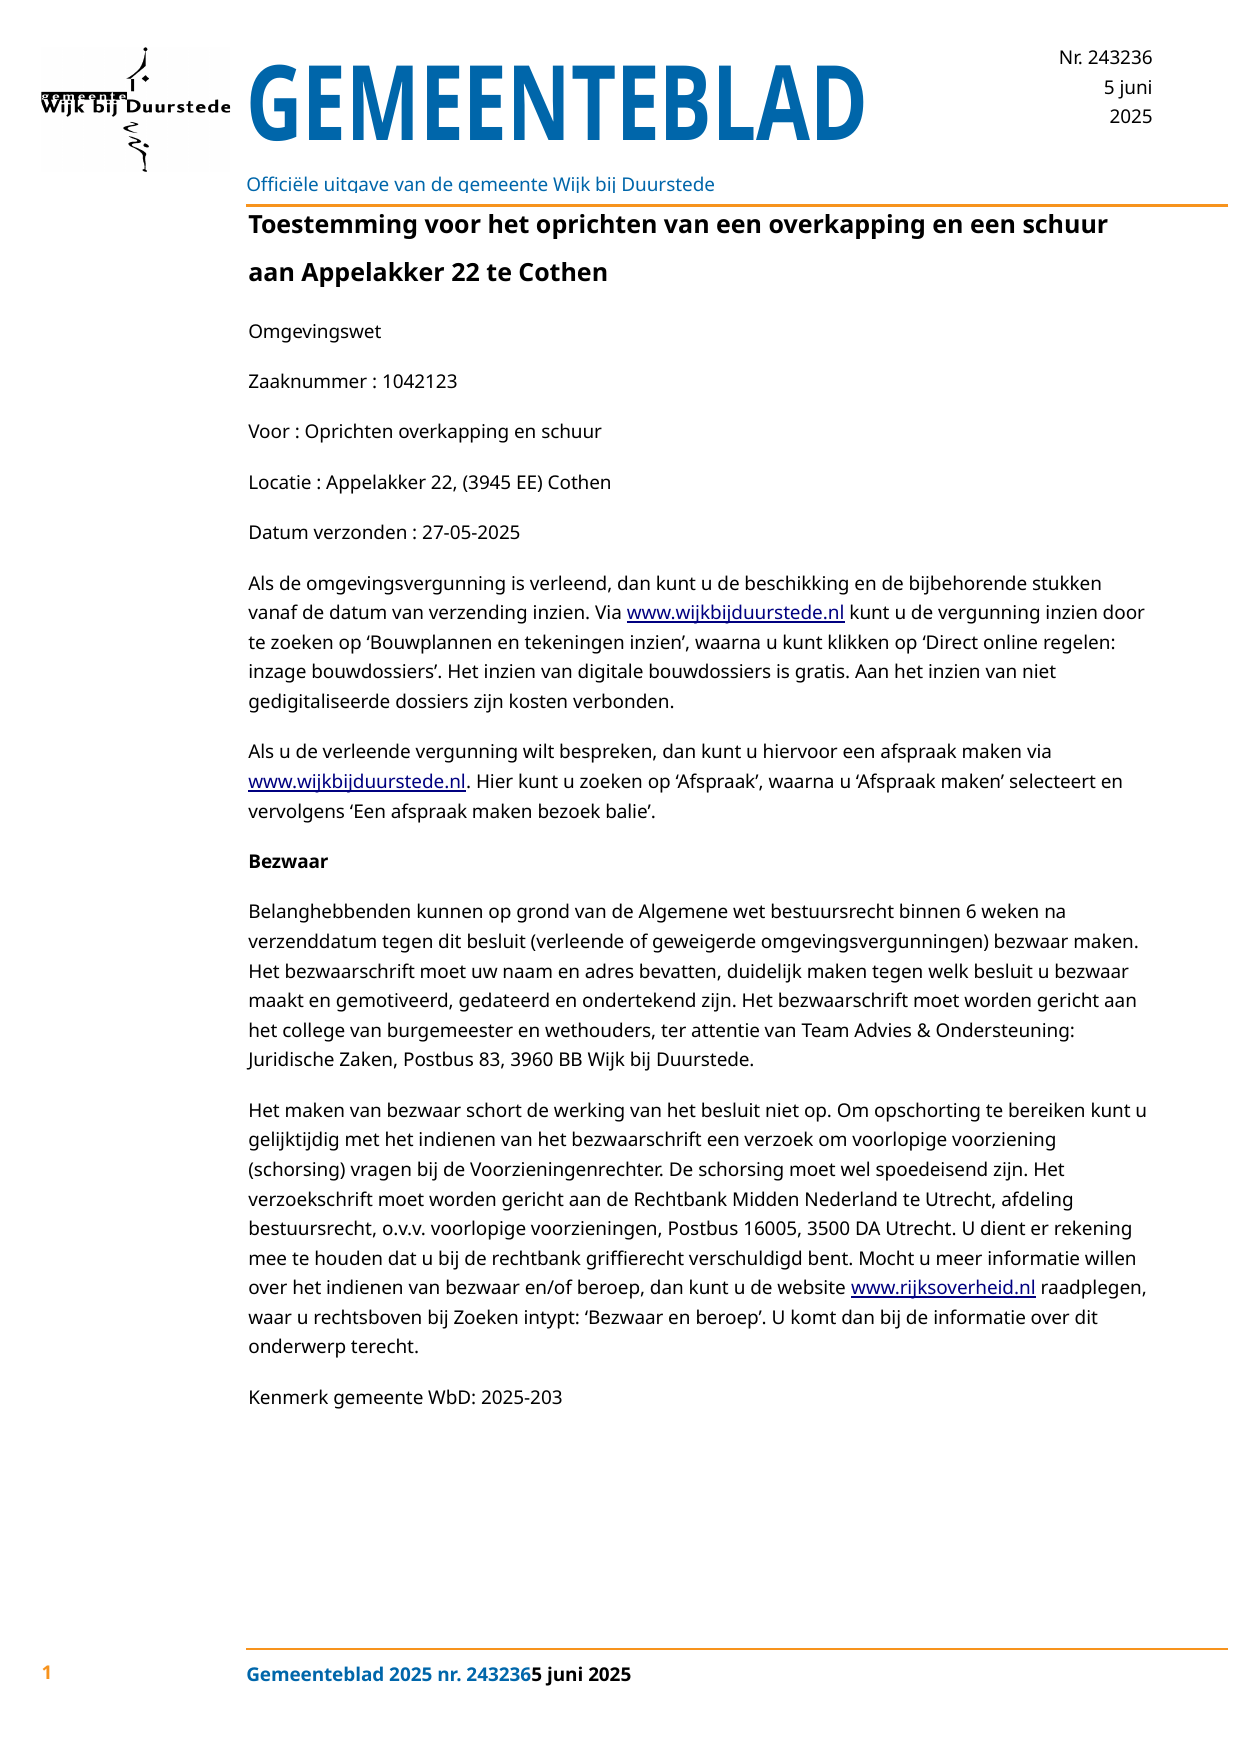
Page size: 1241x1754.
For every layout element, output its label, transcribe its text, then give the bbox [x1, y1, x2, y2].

text Toestemming voor het oprichten van een overkapping en een schuur aan Appelakker 22 te Cothen [248, 207, 1152, 288]
text Bezwaar [248, 848, 1152, 874]
text Locatie : Appelakker 22, (3945 EE) Cothen [248, 469, 1152, 495]
text Als u de verleende vergunning wilt bespreken, dan kunt u hiervoor een afspraak maken via www.wijkbijduurstede.nl. Hier kunt u zoeken op ‘Afspraak’, waarna u ‘Afspraak maken’ selecteert en vervolgens ‘Een afspraak maken bezoek balie’. [248, 739, 1152, 824]
text Omgevingswet [248, 318, 1152, 344]
text Als de omgevingsvergunning is verleend, dan kunt u de beschikking en de bijbehorende stukken vanaf de datum van verzending inzien. Via www.wijkbijduurstede.nl kunt u de vergunning inzien door te zoeken op ‘Bouwplannen en tekeningen inzien’, waarna u kunt klikken op ‘Direct online regelen: inzage bouwdossiers’. Het inzien van digitale bouwdossiers is gratis. Aan het inzien van niet gedigitaliseerde dossiers zijn kosten verbonden. [248, 570, 1152, 714]
text Zaaknummer : 1042123 [248, 368, 1152, 394]
text Datum verzonden : 27-05-2025 [248, 519, 1152, 545]
text Het maken van bezwaar schort de werking van het besluit niet op. Om opschorting te bereiken kunt u gelijktijdig met het indienen van het bezwaarschrift een verzoek om voorlopige voorziening (schorsing) vragen bij de Voorzieningenrechter. De schorsing moet wel spoedeisend zijn. Het verzoekschrift moet worden gericht aan de Rechtbank Midden Nederland te Utrecht, afdeling bestuursrecht, o.v.v. voorlopige voorzieningen, Postbus 16005, 3500 DA Utrecht. U dient er rekening mee te houden dat u bij de rechtbank griffierecht verschuldigd bent. Mocht u meer informatie willen over het indienen van bezwaar en/of beroep, dan kunt u de website www.rijksoverheid.nl raadplegen, waar u rechtsboven bij Zoeken intypt: ‘Bezwaar en beroep’. U komt dan bij de informatie over dit onderwerp terecht. [248, 1097, 1152, 1359]
text Belanghebbenden kunnen op grond van de Algemene wet bestuursrecht binnen 6 weken na verzenddatum tegen dit besluit (verleende of geweigerde omgevingsvergunningen) bezwaar maken. Het bezwaarschrift moet uw naam en adres bevatten, duidelijk maken tegen welk besluit u bezwaar maakt en gemotiveerd, gedateerd en ondertekend zijn. Het bezwaarschrift moet worden gericht aan het college van burgemeester en wethouders, ter attentie van Team Advies & Ondersteuning: Juridische Zaken, Postbus 83, 3960 BB Wijk bij Duurstede. [248, 899, 1152, 1072]
text Voor : Oprichten overkapping en schuur [248, 419, 1152, 444]
picture [41, 47, 231, 172]
text Kenmerk gemeente WbD: 2025-203 [248, 1384, 1152, 1410]
